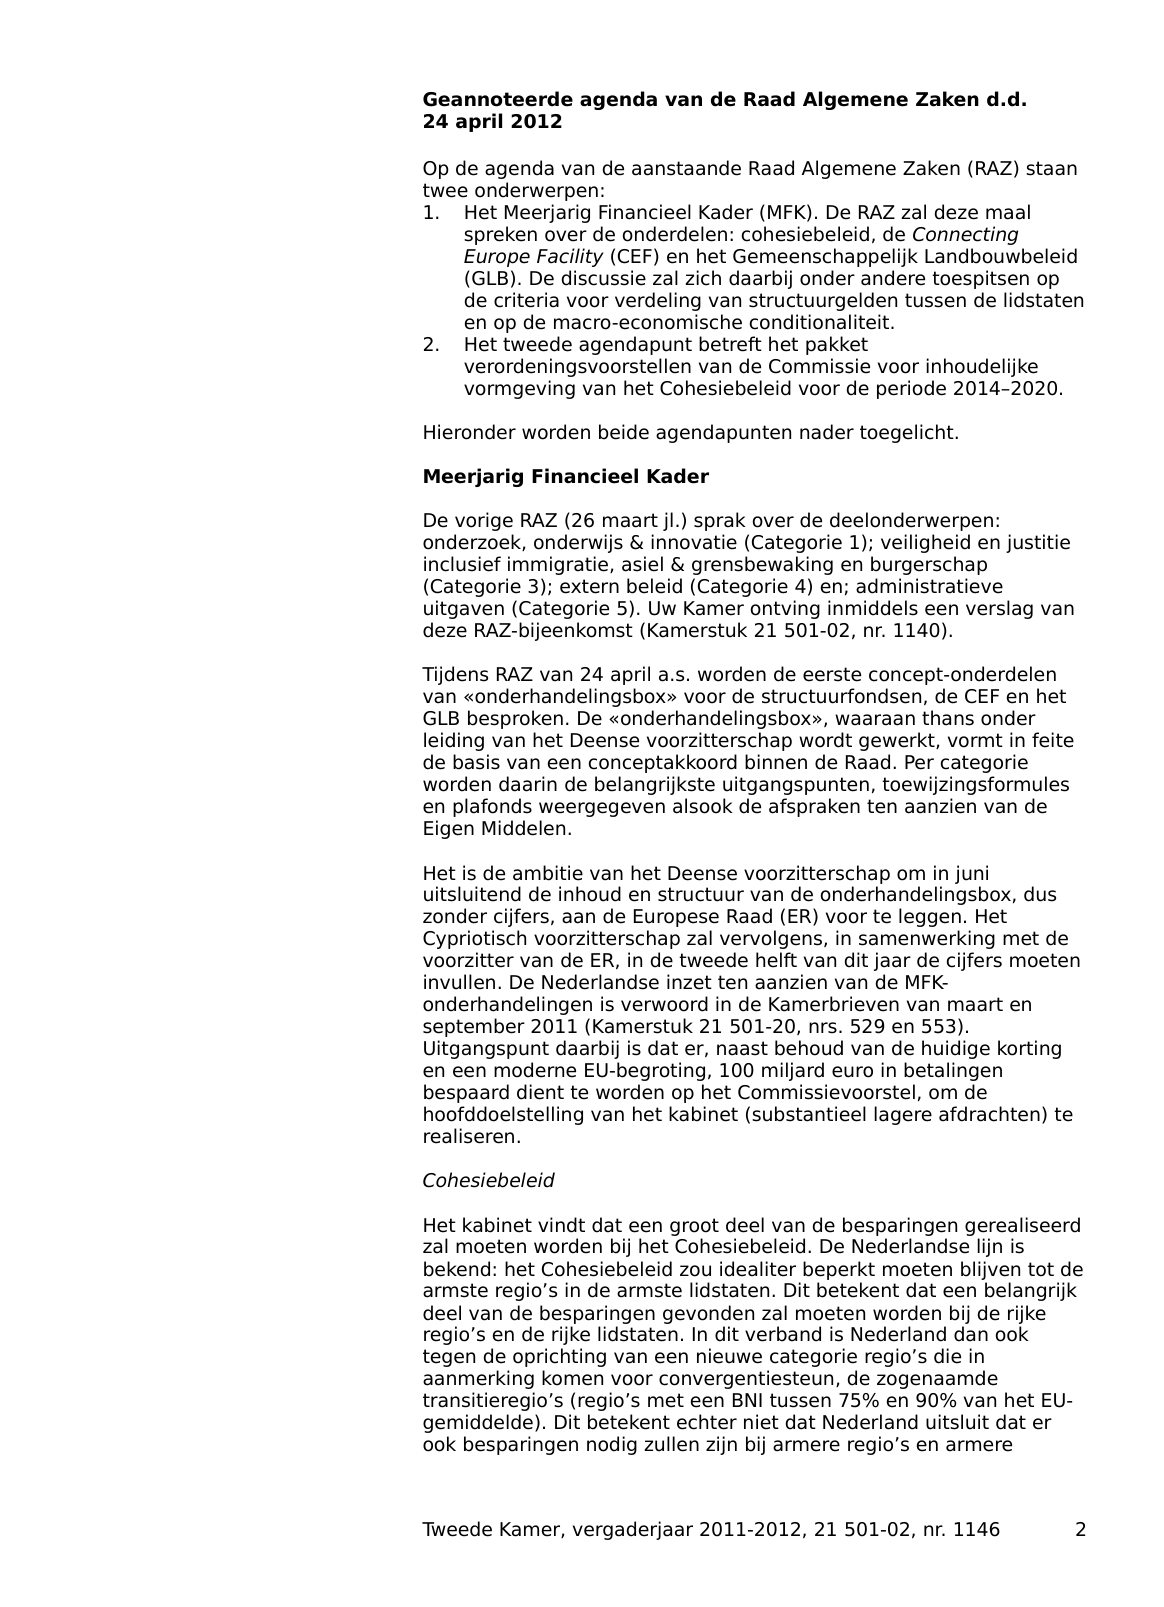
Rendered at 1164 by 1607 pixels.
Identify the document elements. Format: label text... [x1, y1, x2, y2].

subtitle Meerjarig Financieel Kader [422, 466, 1087, 488]
text De vorige RAZ (26 maart jl.) sprak over de deelonderwerpen: onderzoek, onderwijs & innovatie (Categorie 1); veiligheid en justitie inclusief immigratie, asiel & grensbewaking en burgerschap (Categorie 3); extern beleid (Categorie 4) en; administratieve uitgaven (Categorie 5). Uw Kamer ontving inmiddels een verslag van deze RAZ-bijeenkomst (Kamerstuk 21 501-02, nr. 1140). [422, 510, 1087, 642]
text Het kabinet vindt dat een groot deel van de besparingen gerealiseerd zal moeten worden bij het Cohesiebeleid. De Nederlandse lijn is bekend: het Cohesiebeleid zou idealiter beperkt moeten blijven tot de armste regio’s in de armste lidstaten. Dit betekent dat een belangrijk deel van de besparingen gevonden zal moeten worden bij de rijke regio’s en de rijke lidstaten. In dit verband is Nederland dan ook tegen de oprichting van een nieuwe categorie regio’s die in aanmerking komen voor convergentiesteun, de zogenaamde transitieregio’s (regio’s met een BNI tussen 75% en 90% van het EU-gemiddelde). Dit betekent echter niet dat Nederland uitsluit dat er ook besparingen nodig zullen zijn bij armere regio’s en armere [422, 1214, 1087, 1456]
text Op de agenda van de aanstaande Raad Algemene Zaken (RAZ) staan twee onderwerpen: [422, 158, 1087, 202]
subtitle Cohesiebeleid [422, 1170, 1087, 1192]
text 2. Het tweede agendapunt betreft het pakket verordeningsvoorstellen van de Commissie voor inhoudelijke vormgeving van het Cohesiebeleid voor de periode 2014–2020. [422, 334, 1087, 400]
text Hieronder worden beide agendapunten nader toegelicht. [422, 422, 1087, 444]
subtitle Geannoteerde agenda van de Raad Algemene Zaken d.d. 24 april 2012 [422, 89, 1087, 133]
text Het is de ambitie van het Deense voorzitterschap om in juni uitsluitend de inhoud en structuur van de onderhandelingsbox, dus zonder cijfers, aan de Europese Raad (ER) voor te leggen. Het Cypriotisch voorzitterschap zal vervolgens, in samenwerking met de voorzitter van de ER, in de tweede helft van dit jaar de cijfers moeten invullen. De Nederlandse inzet ten aanzien van de MFK-onderhandelingen is verwoord in de Kamerbrieven van maart en september 2011 (Kamerstuk 21 501-20, nrs. 529 en 553). Uitgangspunt daarbij is dat er, naast behoud van de huidige korting en een moderne EU-begroting, 100 miljard euro in betalingen bespaard dient te worden op het Commissievoorstel, om de hoofddoelstelling van het kabinet (substantieel lagere afdrachten) te realiseren. [422, 862, 1087, 1148]
text 1. Het Meerjarig Financieel Kader (MFK). De RAZ zal deze maal spreken over de onderdelen: cohesiebeleid, de Connecting Europe Facility (CEF) en het Gemeenschappelijk Landbouwbeleid (GLB). De discussie zal zich daarbij onder andere toespitsen op de criteria voor verdeling van structuurgelden tussen de lidstaten en op de macro-economische conditionaliteit. [422, 202, 1087, 334]
text Tijdens RAZ van 24 april a.s. worden de eerste concept-onderdelen van «onderhandelingsbox» voor de structuurfondsen, de CEF en het GLB besproken. De «onderhandelingsbox», waaraan thans onder leiding van het Deense voorzitterschap wordt gewerkt, vormt in feite de basis van een conceptakkoord binnen de Raad. Per categorie worden daarin de belangrijkste uitgangspunten, toewijzingsformules en plafonds weergegeven alsook de afspraken ten aanzien van de Eigen Middelen. [422, 664, 1087, 840]
